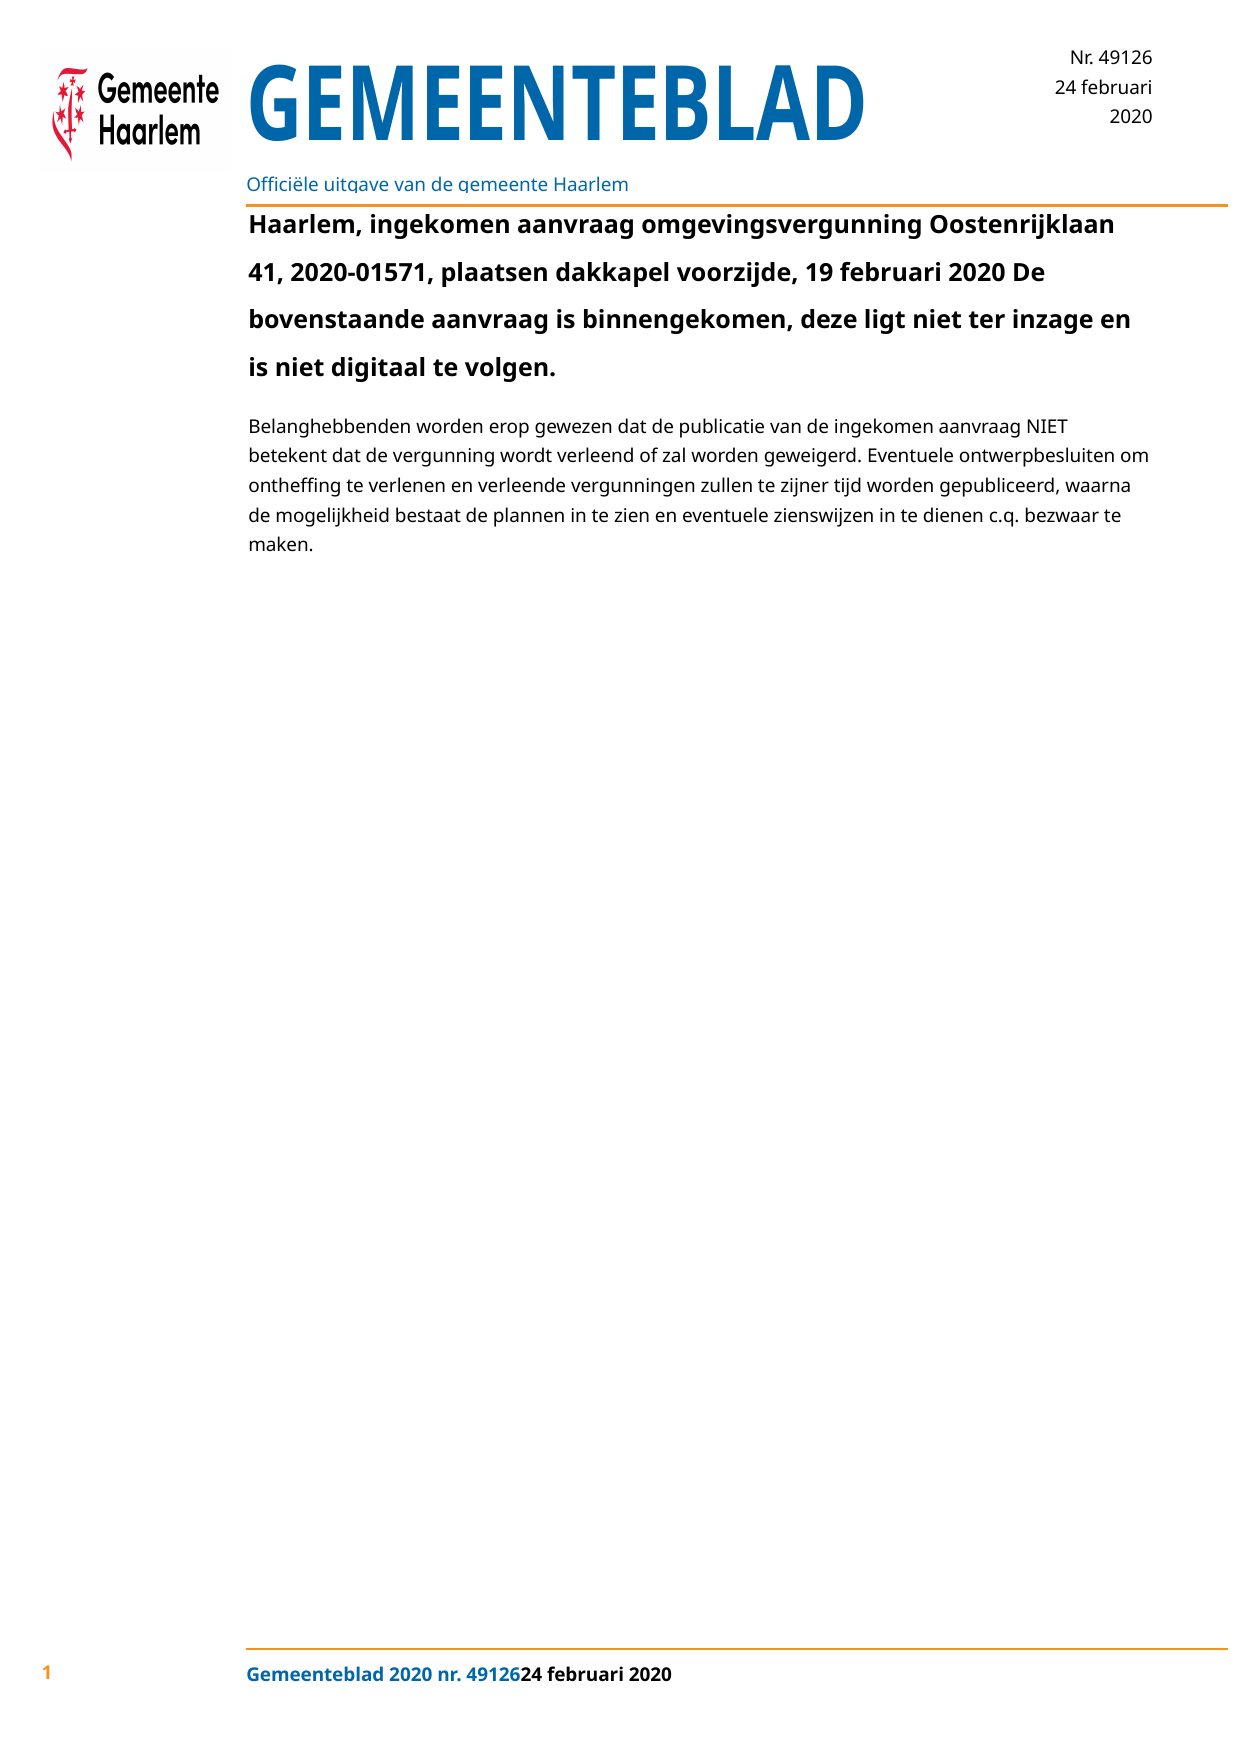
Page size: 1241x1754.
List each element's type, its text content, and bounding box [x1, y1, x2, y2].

picture [41, 47, 231, 172]
text Belanghebbenden worden erop gewezen dat de publicatie van de ingekomen aanvraag NIET betekent dat de vergunning wordt verleend of zal worden geweigerd. Eventuele ontwerpbesluiten om ontheffing te verlenen en verleende vergunningen zullen te zijner tijd worden gepubliceerd, waarna de mogelijkheid bestaat de plannen in te zien en eventuele zienswijzen in te dienen c.q. bezwaar te maken. [248, 413, 1152, 557]
text Haarlem, ingekomen aanvraag omgevingsvergunning Oostenrijklaan 41, 2020-01571, plaatsen dakkapel voorzijde, 19 februari 2020 De bovenstaande aanvraag is binnengekomen, deze ligt niet ter inzage en is niet digitaal te volgen. [248, 207, 1152, 384]
